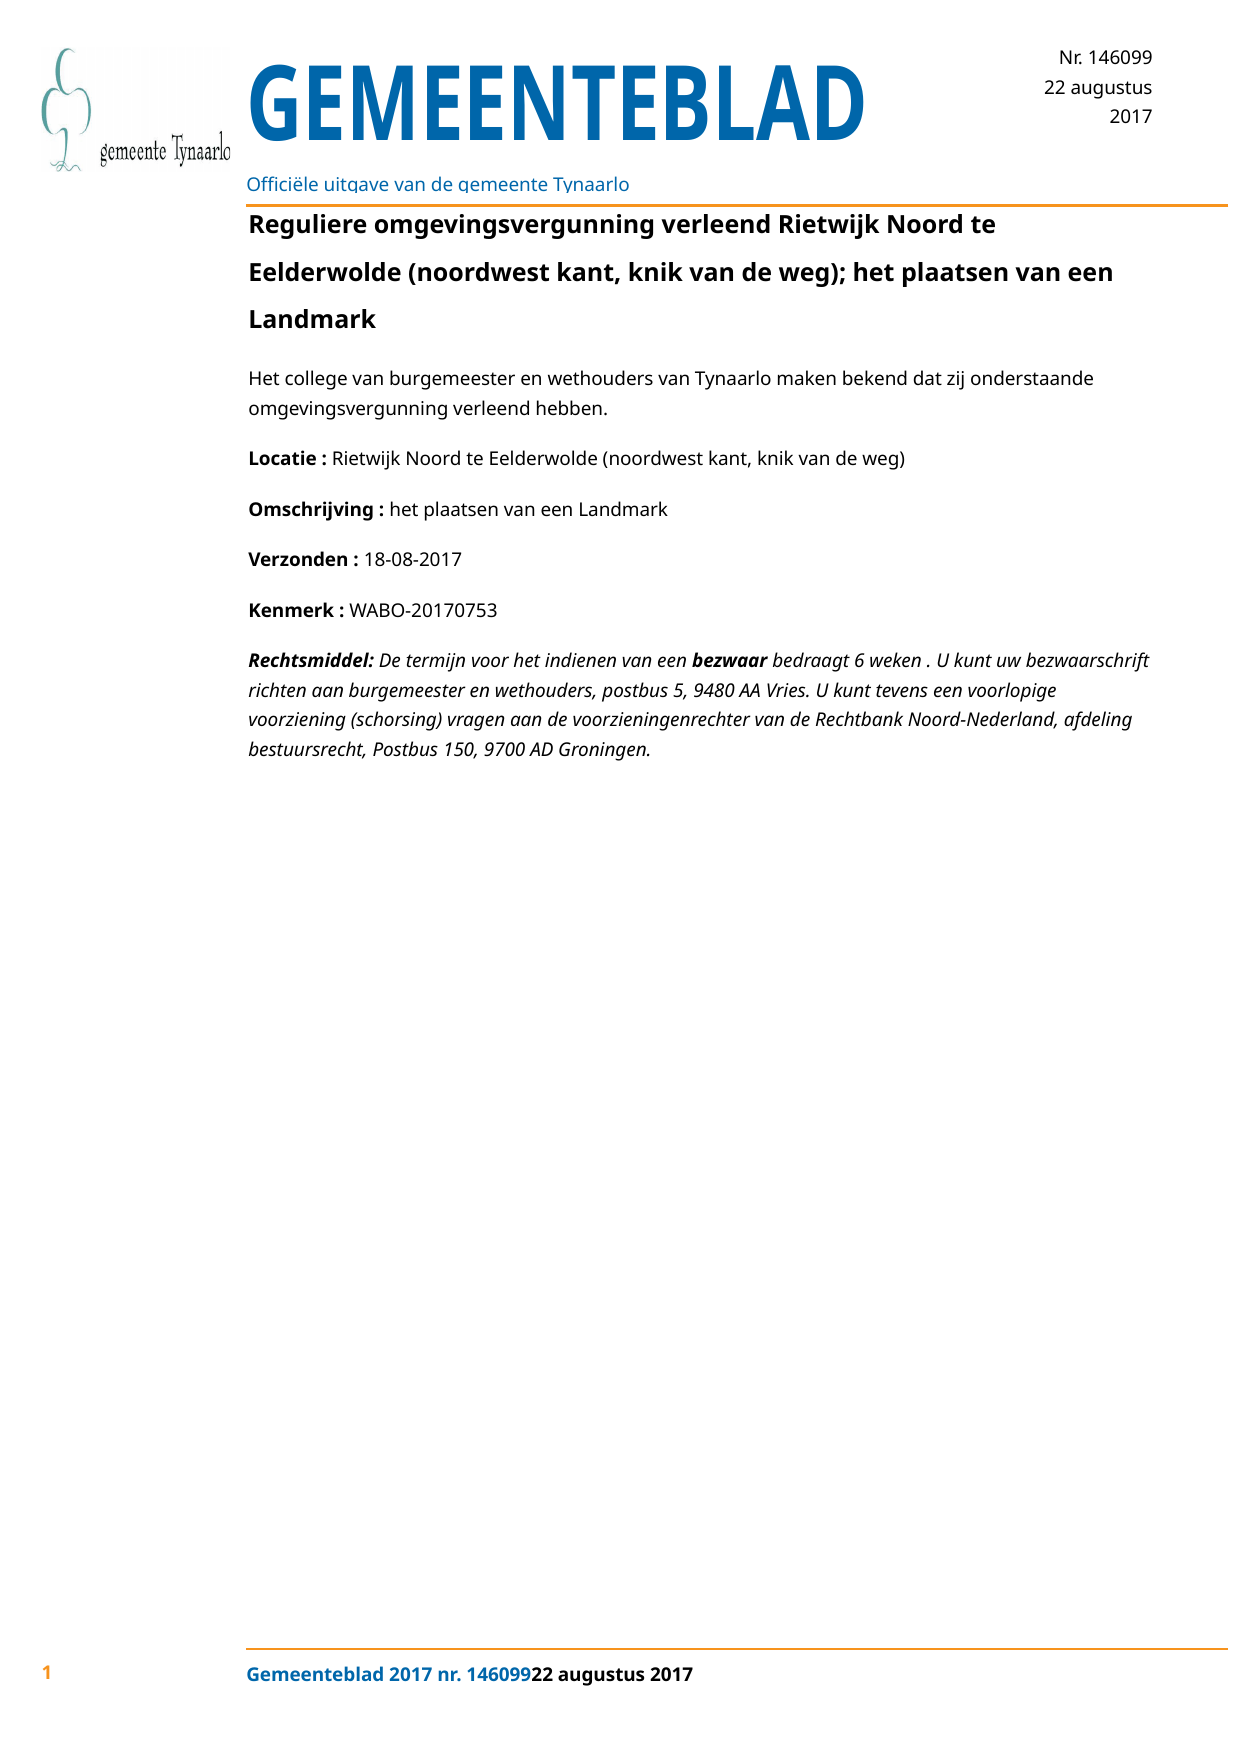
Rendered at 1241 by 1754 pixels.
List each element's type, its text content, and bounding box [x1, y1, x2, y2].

text Omschrijving : het plaatsen van een Landmark [248, 496, 1152, 522]
text Verzonden : 18-08-2017 [248, 546, 1152, 572]
text Kenmerk : WABO-20170753 [248, 597, 1152, 622]
text Het college van burgemeester en wethouders van Tynaarlo maken bekend dat zij onderstaande omgevingsvergunning verleend hebben. [248, 366, 1152, 421]
picture [41, 47, 231, 172]
text Reguliere omgevingsvergunning verleend Rietwijk Noord te Eelderwolde (noordwest kant, knik van de weg); het plaatsen van een Landmark [248, 207, 1152, 336]
text Locatie : Rietwijk Noord te Eelderwolde (noordwest kant, knik van de weg) [248, 446, 1152, 471]
text Rechtsmiddel: De termijn voor het indienen van een bezwaar bedraagt 6 weken . U kunt uw bezwaarschrift richten aan burgemeester en wethouders, postbus 5, 9480 AA Vries. U kunt tevens een voorlopige voorziening (schorsing) vragen aan de voorzieningenrechter van de Rechtbank Noord-Nederland, afdeling bestuursrecht, Postbus 150, 9700 AD Groningen. [248, 647, 1152, 762]
